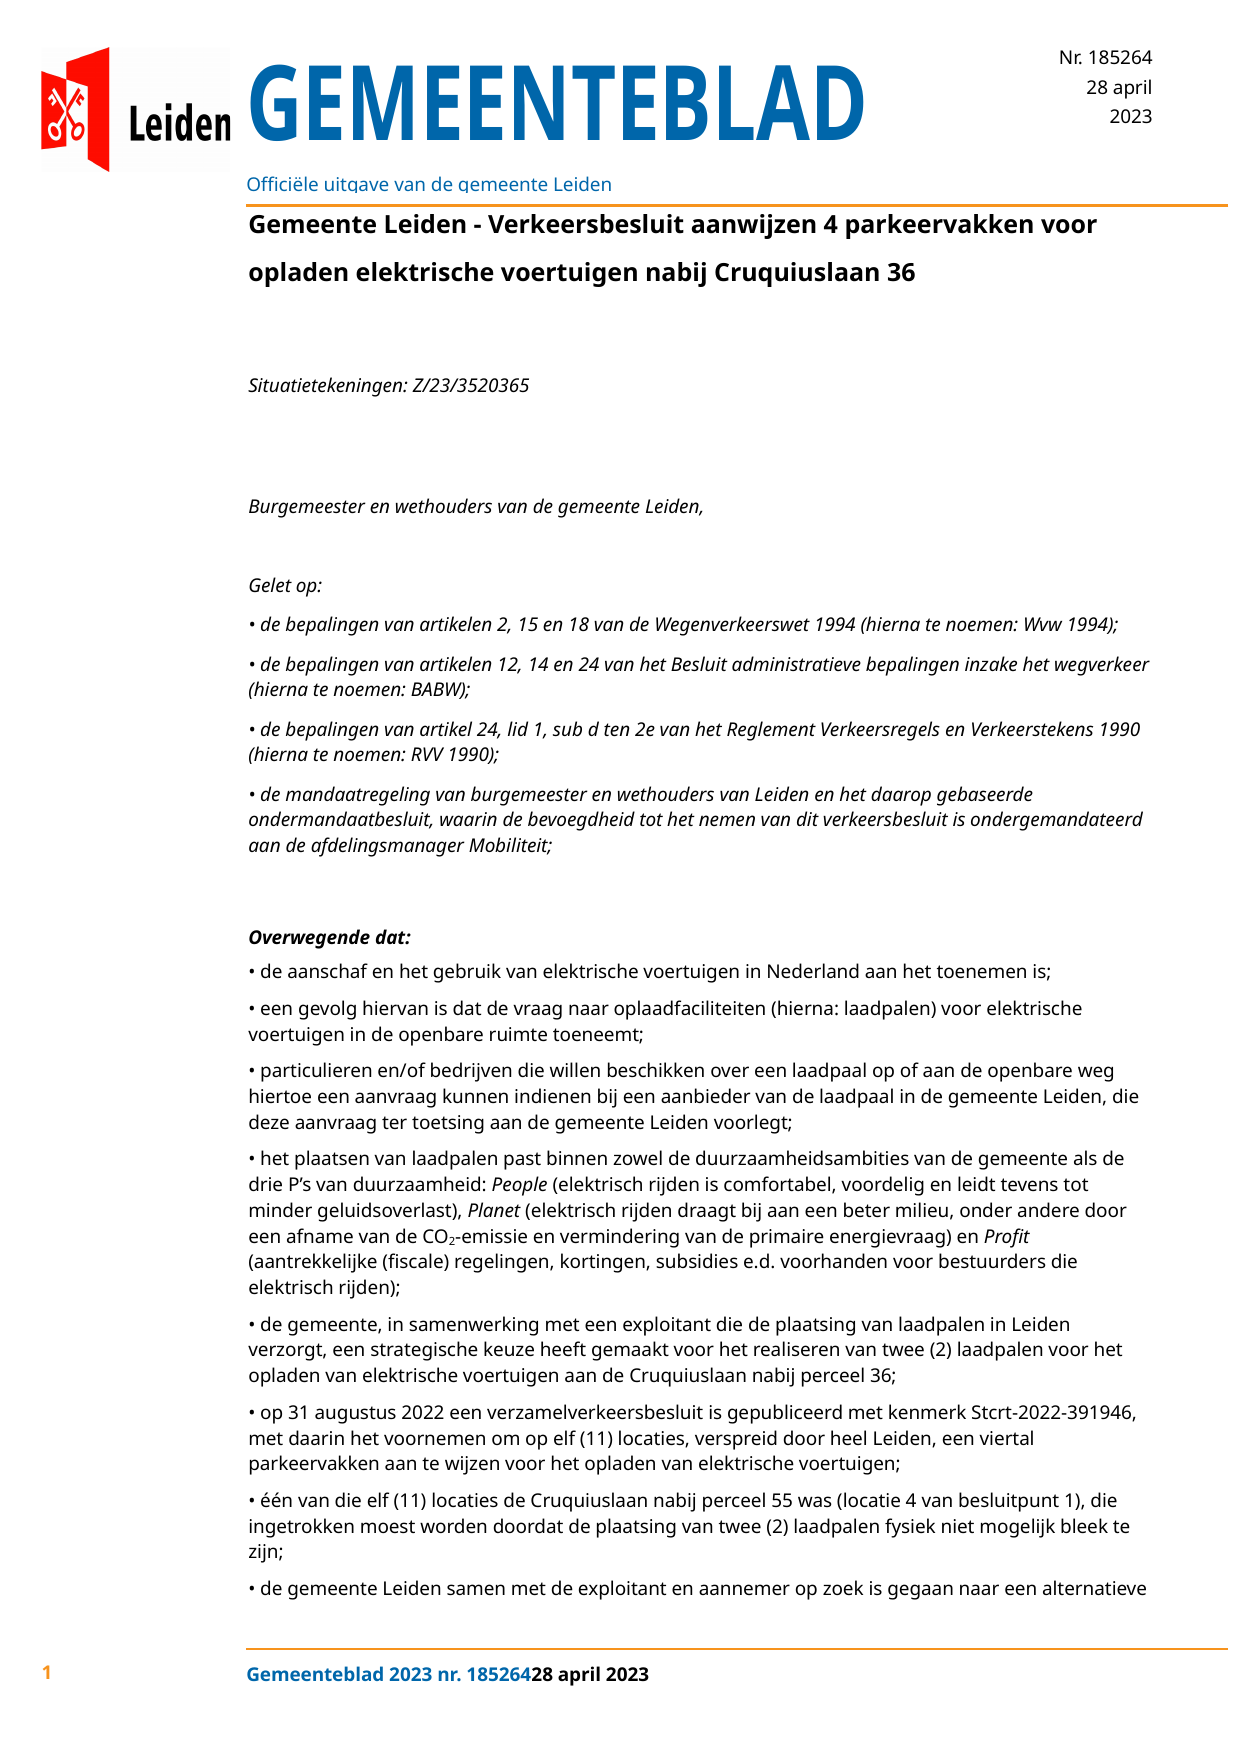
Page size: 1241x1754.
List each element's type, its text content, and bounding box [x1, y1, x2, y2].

text • de bepalingen van artikelen 2, 15 en 18 van de Wegenverkeerswet 1994 (hierna te noemen: Wvw 1994); [248, 612, 1152, 637]
picture [41, 47, 231, 172]
text • de gemeente, in samenwerking met een exploitant die de plaatsing van laadpalen in Leiden verzorgt, een strategische keuze heeft gemaakt voor het realiseren van twee (2) laadpalen voor het opladen van elektrische voertuigen aan de Cruquiuslaan nabij perceel 36; [248, 1311, 1152, 1388]
text Gemeente Leiden - Verkeersbesluit aanwijzen 4 parkeervakken voor opladen elektrische voertuigen nabij Cruquiuslaan 36 [248, 207, 1152, 288]
text • de gemeente Leiden samen met de exploitant en aannemer op zoek is gegaan naar een alternatieve [248, 1575, 1152, 1601]
text • een gevolg hiervan is dat de vraag naar oplaadfaciliteiten (hierna: laadpalen) voor elektrische voertuigen in de openbare ruimte toeneemt; [248, 995, 1152, 1047]
text • één van die elf (11) locaties de Cruquiuslaan nabij perceel 55 was (locatie 4 van besluitpunt 1), die ingetrokken moest worden doordat de plaatsing van twee (2) laadpalen fysiek niet mogelijk bleek te zijn; [248, 1487, 1152, 1564]
text Gelet op: [248, 572, 1152, 598]
text • op 31 augustus 2022 een verzamelverkeersbesluit is gepubliceerd met kenmerk Stcrt-2022-391946, met daarin het voornemen om op elf (11) locaties, verspreid door heel Leiden, een viertal parkeervakken aan te wijzen voor het opladen van elektrische voertuigen; [248, 1399, 1152, 1476]
text • de bepalingen van artikel 24, lid 1, sub d ten 2e van het Reglement Verkeersregels en Verkeerstekens 1990 (hierna te noemen: RVV 1990); [248, 716, 1152, 767]
text Situatietekeningen: Z/23/3520365 [248, 372, 1152, 398]
text • het plaatsen van laadpalen past binnen zowel de duurzaamheidsambities van de gemeente als de drie P’s van duurzaamheid: People (elektrisch rijden is comfortabel, voordelig en leidt tevens tot minder geluidsoverlast), Planet (elektrisch rijden draagt bij aan een beter milieu, onder andere door een afname van de CO2-emissie en vermindering van de primaire energievraag) en Profit (aantrekkelijke (fiscale) regelingen, kortingen, subsidies e.d. voorhanden voor bestuurders die elektrisch rijden); [248, 1146, 1152, 1300]
text • de mandaatregeling van burgemeester en wethouders van Leiden en het daarop gebaseerde ondermandaatbesluit, waarin de bevoegdheid tot het nemen van dit verkeersbesluit is ondergemandateerd aan de afdelingsmanager Mobiliteit; [248, 781, 1152, 858]
text Burgemeester en wethouders van de gemeente Leiden, [248, 494, 1152, 519]
text Overwegende dat: [248, 924, 1152, 950]
text • de aanschaf en het gebruik van elektrische voertuigen in Nederland aan het toenemen is; [248, 958, 1152, 984]
text • particulieren en/of bedrijven die willen beschikken over een laadpaal op of aan de openbare weg hiertoe een aanvraag kunnen indienen bij een aanbieder van de laadpaal in de gemeente Leiden, die deze aanvraag ter toetsing aan de gemeente Leiden voorlegt; [248, 1057, 1152, 1135]
text • de bepalingen van artikelen 12, 14 en 24 van het Besluit administratieve bepalingen inzake het wegverkeer (hierna te noemen: BABW); [248, 651, 1152, 702]
